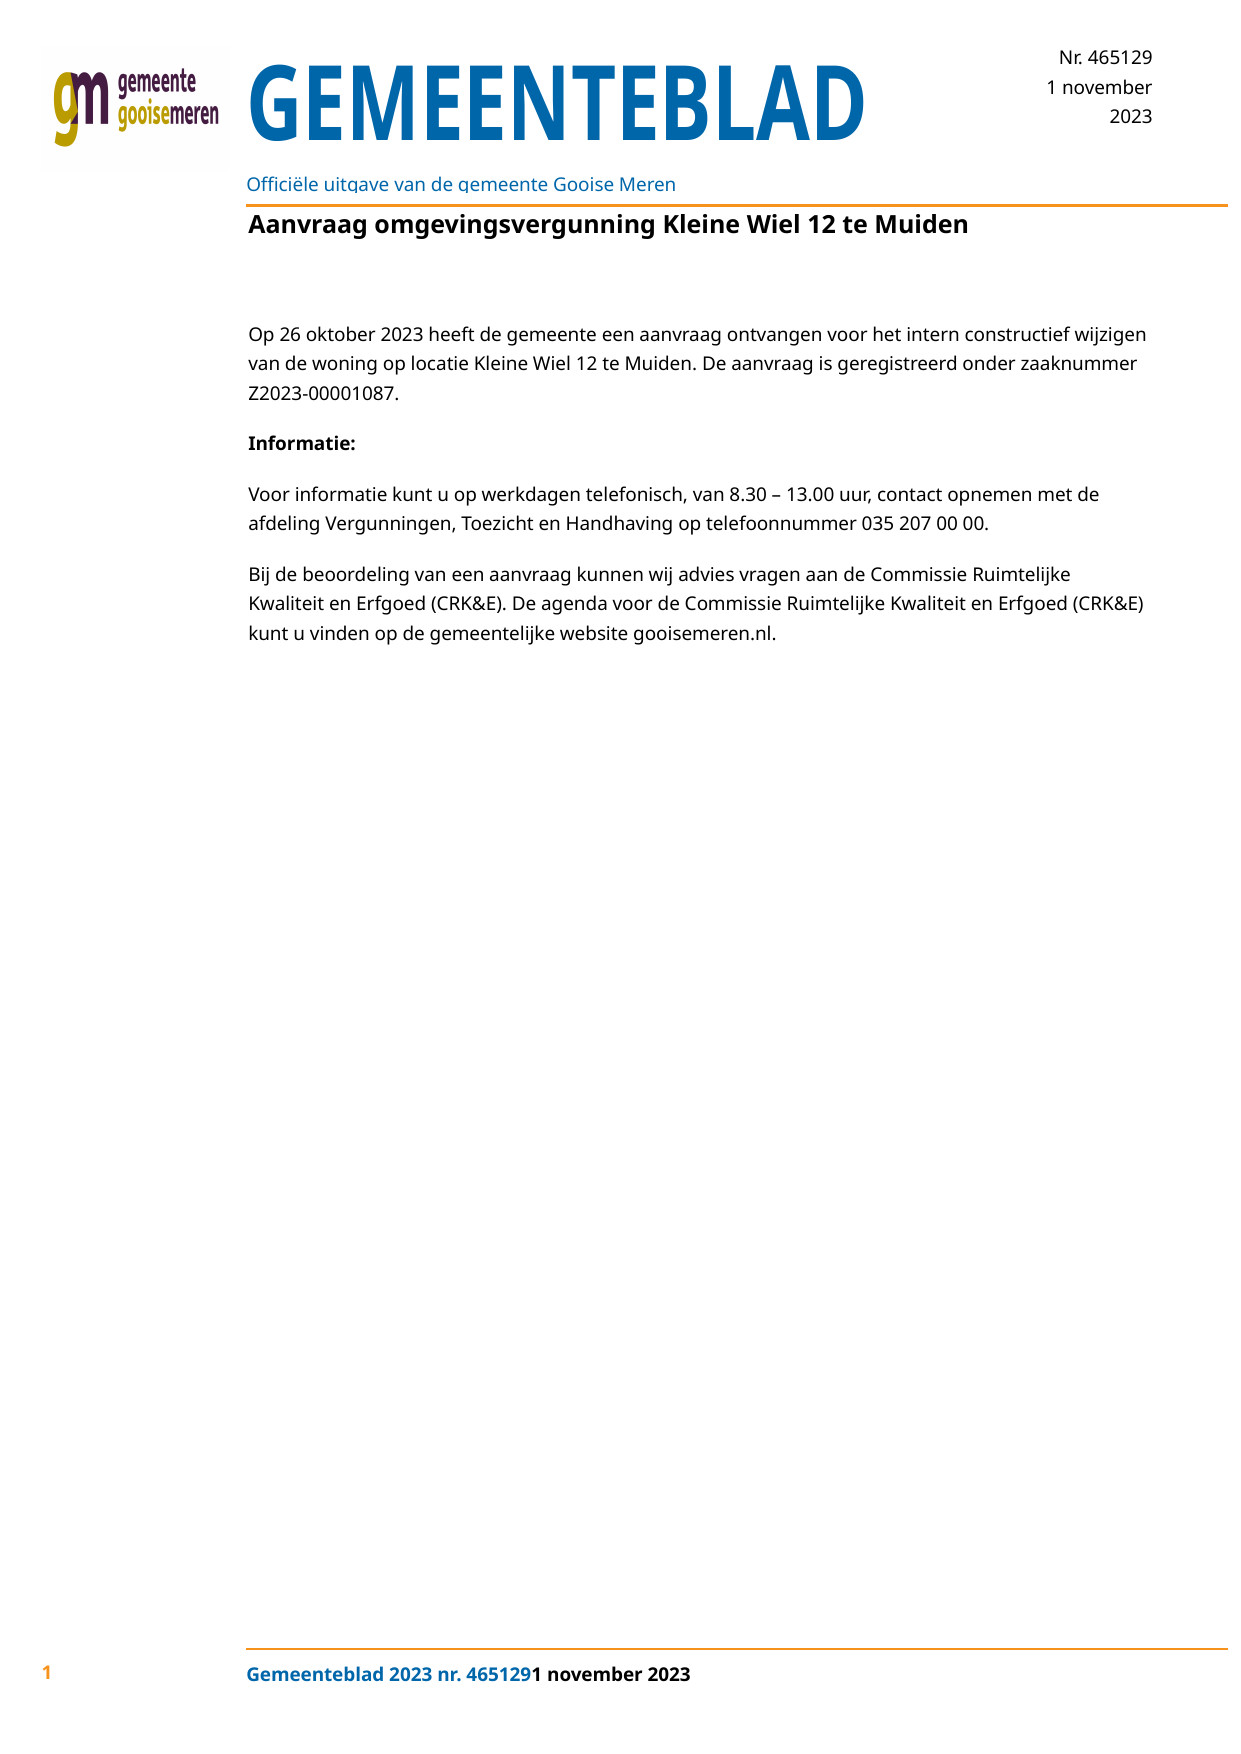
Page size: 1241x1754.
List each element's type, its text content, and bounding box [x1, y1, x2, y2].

text Bij de beoordeling van een aanvraag kunnen wij advies vragen aan de Commissie Ruimtelijke Kwaliteit en Erfgoed (CRK&E). De agenda voor de Commissie Ruimtelijke Kwaliteit en Erfgoed (CRK&E) kunt u vinden op de gemeentelijke website gooisemeren.nl. [248, 561, 1152, 646]
picture [41, 47, 231, 172]
text Aanvraag omgevingsvergunning Kleine Wiel 12 te Muiden [248, 207, 1152, 241]
text Informatie: [248, 430, 1152, 456]
text Op 26 oktober 2023 heeft de gemeente een aanvraag ontvangen voor het intern constructief wijzigen van de woning op locatie Kleine Wiel 12 te Muiden. De aanvraag is geregistreerd onder zaaknummer Z2023-00001087. [248, 321, 1152, 406]
text Voor informatie kunt u op werkdagen telefonisch, van 8.30 – 13.00 uur, contact opnemen met de afdeling Vergunningen, Toezicht en Handhaving op telefoonnummer 035 207 00 00. [248, 481, 1152, 536]
